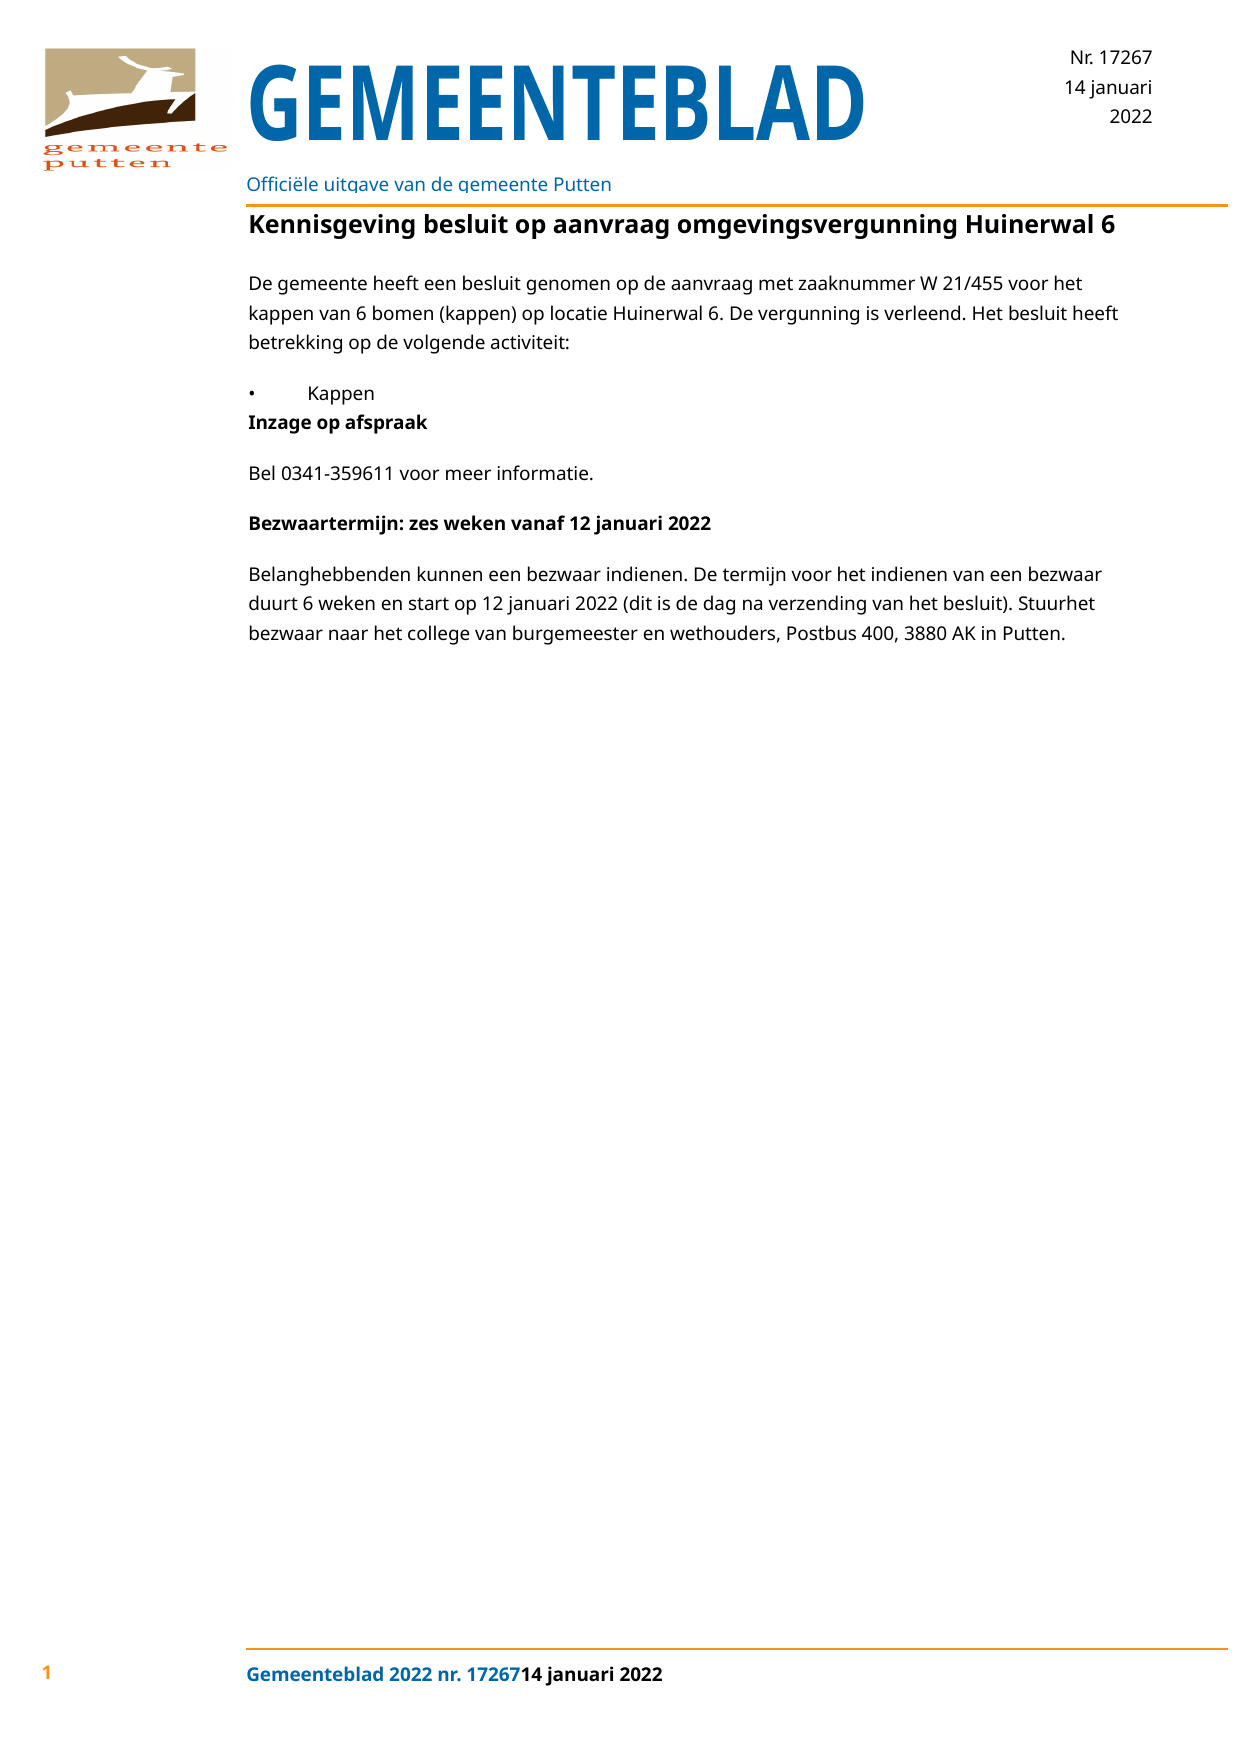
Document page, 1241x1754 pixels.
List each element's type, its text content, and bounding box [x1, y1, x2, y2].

list Kappen [248, 380, 1152, 406]
text De gemeente heeft een besluit genomen op de aanvraag met zaaknummer W 21/455 voor het kappen van 6 bomen (kappen) op locatie Huinerwal 6. De vergunning is verleend. Het besluit heeft betrekking op de volgende activiteit: [248, 270, 1152, 355]
text Belanghebbenden kunnen een bezwaar indienen. De termijn voor het indienen van een bezwaar duurt 6 weken en start op 12 januari 2022 (dit is de dag na verzending van het besluit). Stuurhet bezwaar naar het college van burgemeester en wethouders, Postbus 400, 3880 AK in Putten. [248, 561, 1152, 646]
text Bezwaartermijn: zes weken vanaf 12 januari 2022 [248, 510, 1152, 536]
text Inzage op afspraak [248, 409, 1152, 435]
text Bel 0341-359611 voor meer informatie. [248, 460, 1152, 486]
picture [41, 47, 231, 172]
text Kennisgeving besluit op aanvraag omgevingsvergunning Huinerwal 6 [248, 207, 1152, 241]
